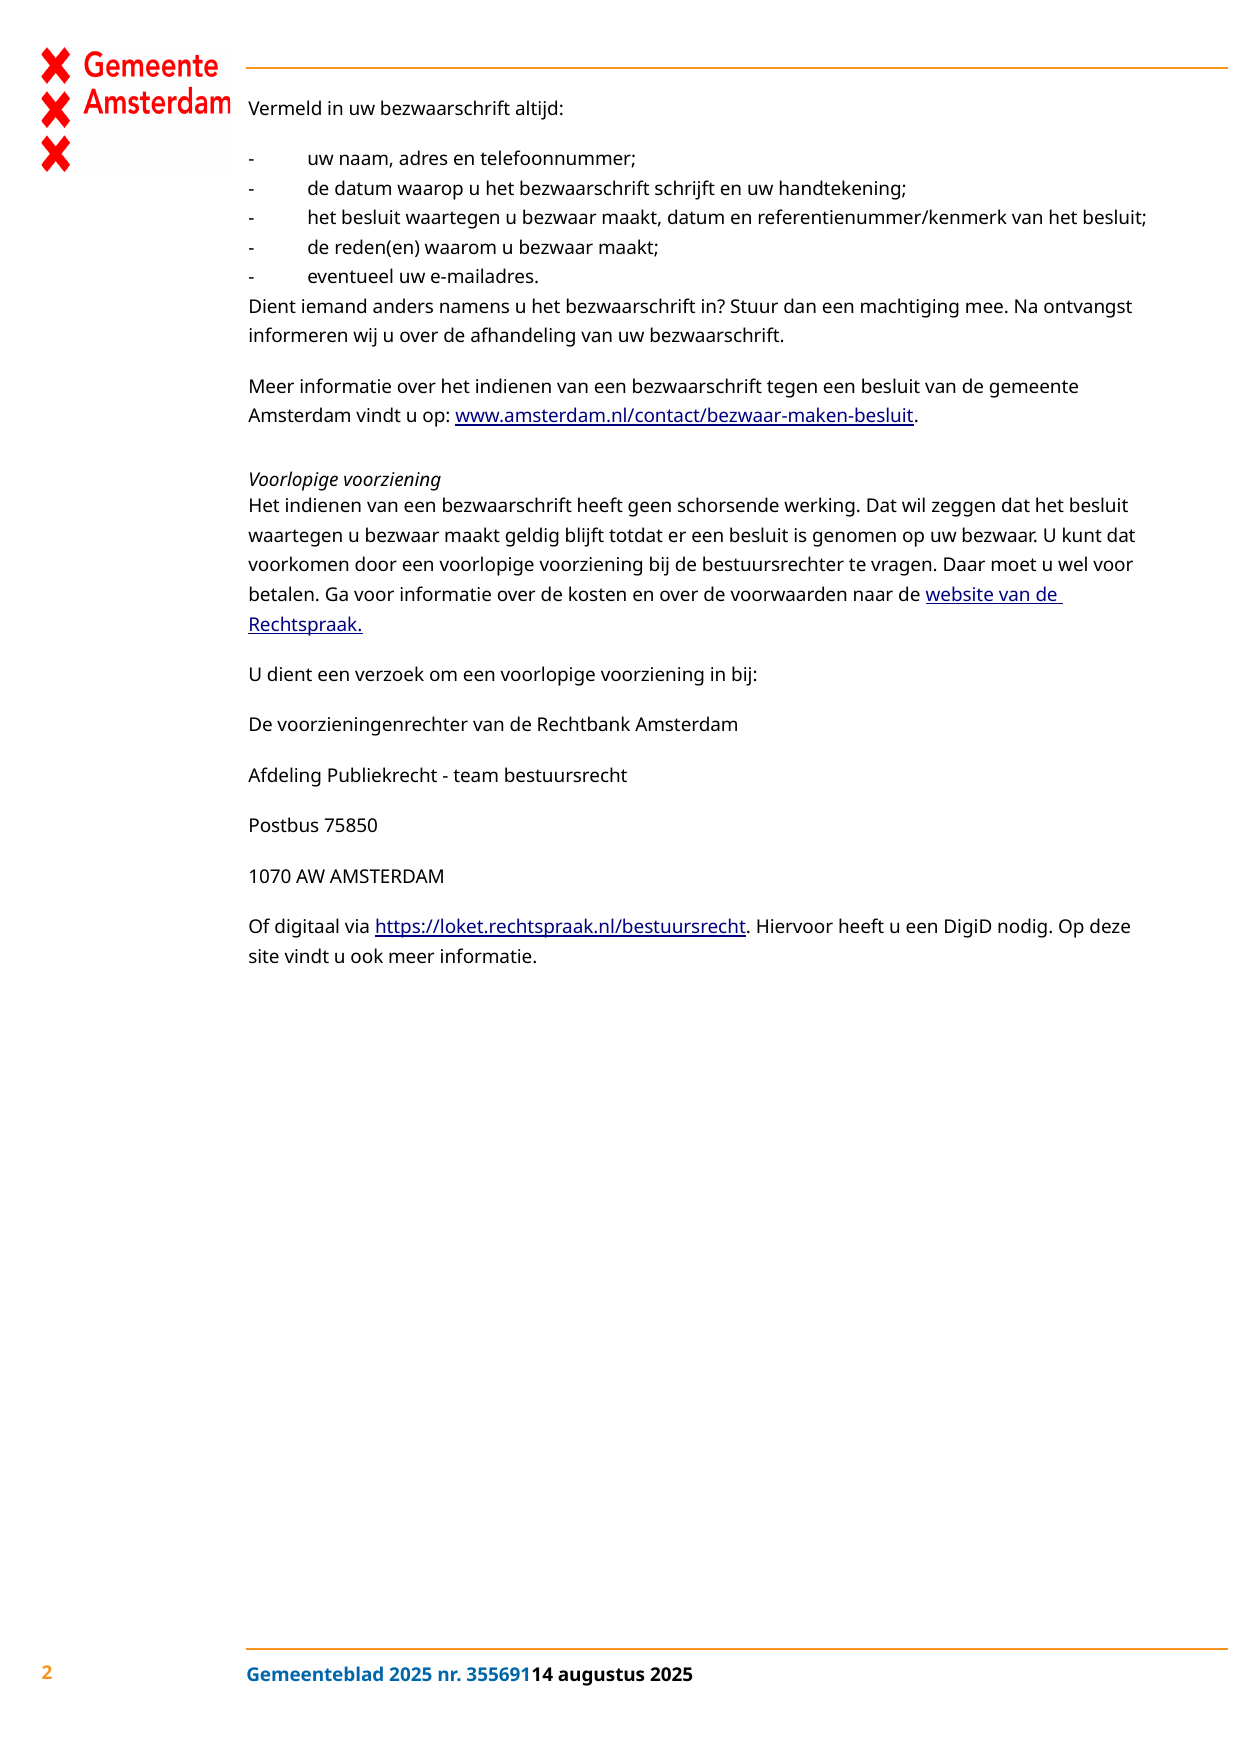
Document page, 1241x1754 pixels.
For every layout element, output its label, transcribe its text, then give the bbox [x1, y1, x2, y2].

text Dient iemand anders namens u het bezwaarschrift in? Stuur dan een machtiging mee. Na ontvangst informeren wij u over de afhandeling van uw bezwaarschrift. [248, 293, 1152, 348]
text Of digitaal via https://loket.rechtspraak.nl/bestuursrecht. Hiervoor heeft u een DigiD nodig. Op deze site vindt u ook meer informatie. [248, 913, 1152, 968]
picture [41, 47, 231, 172]
text Voorlopige voorziening [248, 467, 1152, 492]
text Het indienen van een bezwaarschrift heeft geen schorsende werking. Dat wil zeggen dat het besluit waartegen u bezwaar maakt geldig blijft totdat er een besluit is genomen op uw bezwaar. U kunt dat voorkomen door een voorlopige voorziening bij de bestuursrechter te vragen. Daar moet u wel voor betalen. Ga voor informatie over de kosten en over de voorwaarden naar de website van de Rechtspraak. [248, 492, 1152, 636]
text 1070 AW AMSTERDAM [248, 863, 1152, 888]
text Afdeling Publiekrecht - team bestuursrecht [248, 762, 1152, 788]
list eventueel uw e-mailadres. [248, 263, 1152, 289]
text Meer informatie over het indienen van een bezwaarschrift tegen een besluit van de gemeente Amsterdam vindt u op: www.amsterdam.nl/contact/bezwaar-maken-besluit. [248, 373, 1152, 428]
text U dient een verzoek om een voorlopige voorziening in bij: [248, 661, 1152, 687]
text Vermeld in uw bezwaarschrift altijd: [248, 95, 1152, 121]
text De voorzieningenrechter van de Rechtbank Amsterdam [248, 712, 1152, 737]
list de datum waarop u het bezwaarschrift schrijft en uw handtekening; [248, 175, 1152, 201]
list uw naam, adres en telefoonnummer; [248, 145, 1152, 171]
list het besluit waartegen u bezwaar maakt, datum en referentienummer/kenmerk van het besluit; [248, 204, 1152, 230]
text Postbus 75850 [248, 812, 1152, 838]
list de reden(en) waarom u bezwaar maakt; [248, 234, 1152, 260]
